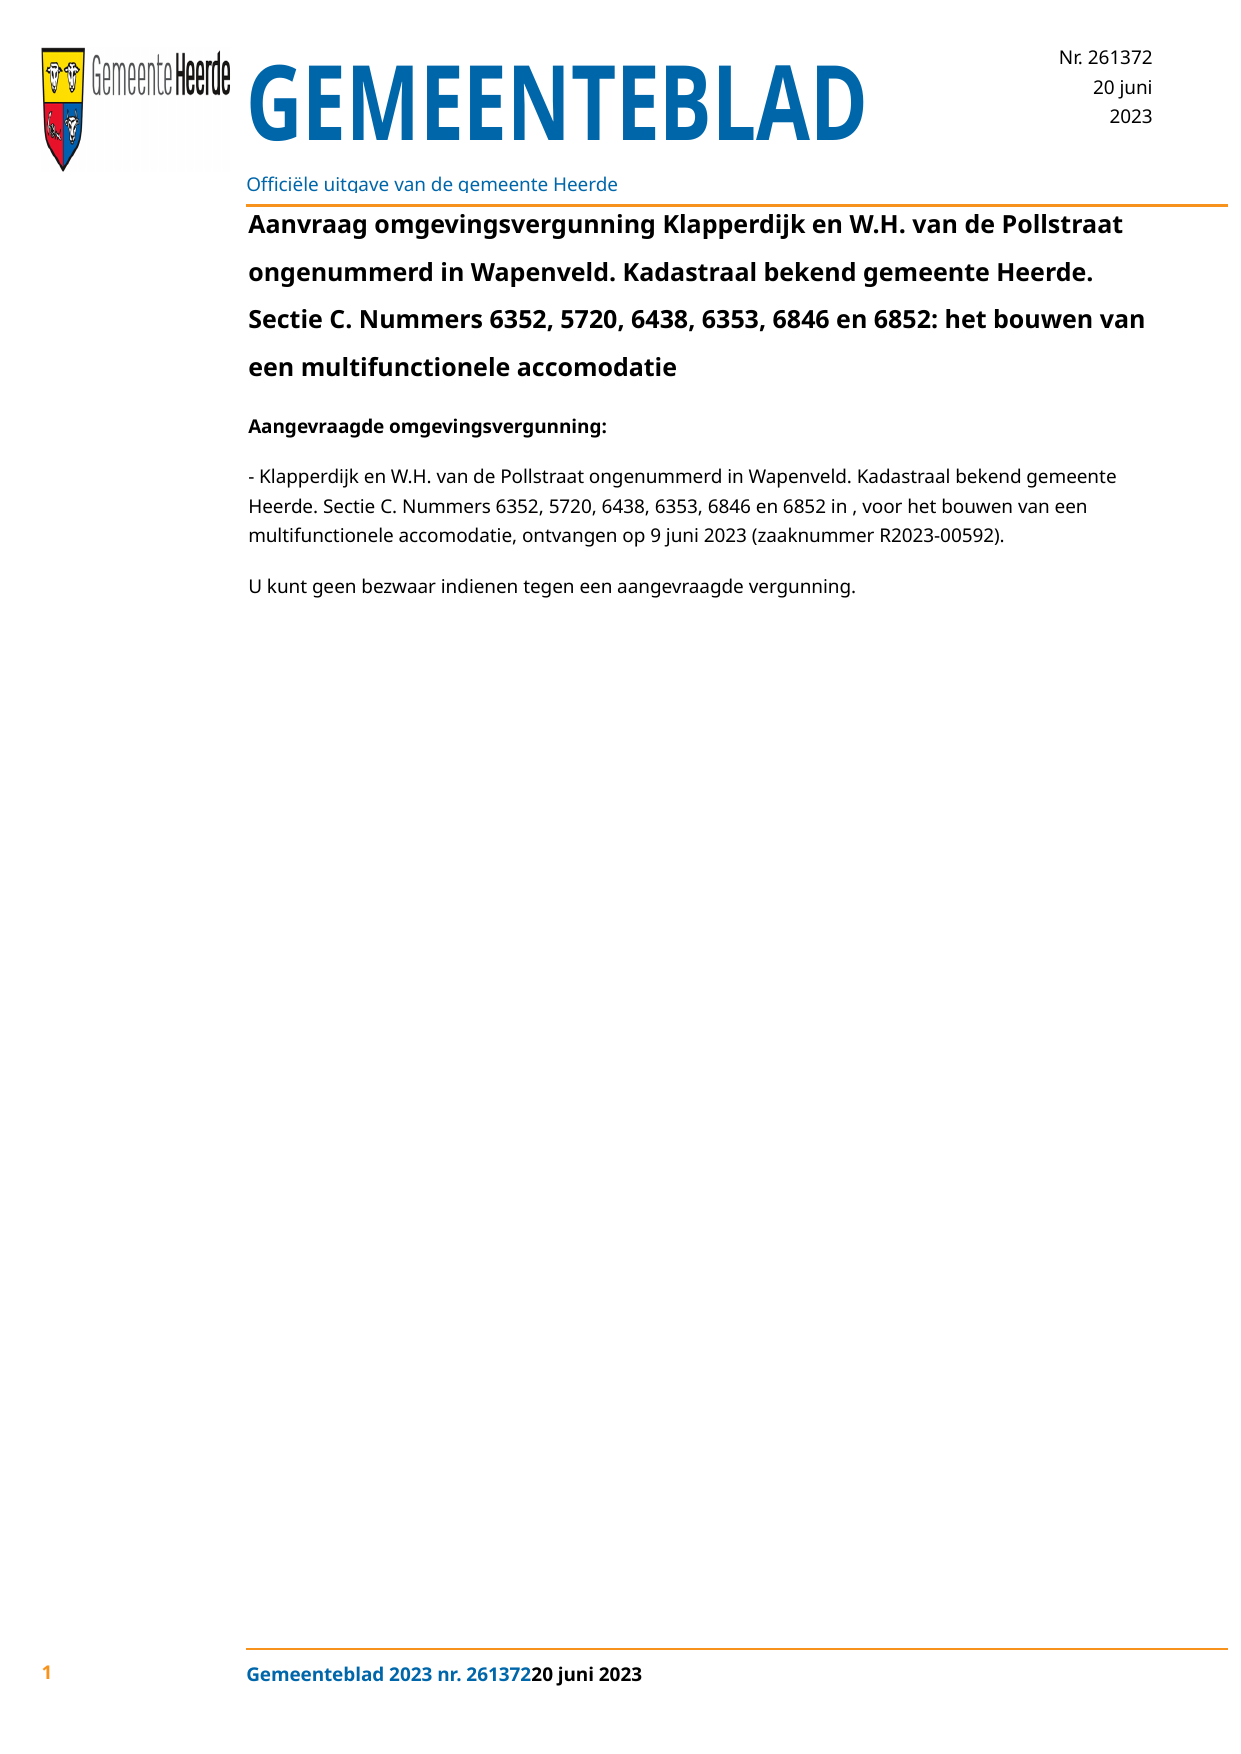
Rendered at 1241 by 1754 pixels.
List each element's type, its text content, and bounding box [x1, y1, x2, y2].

text Aanvraag omgevingsvergunning Klapperdijk en W.H. van de Pollstraat ongenummerd in Wapenveld. Kadastraal bekend gemeente Heerde. Sectie C. Nummers 6352, 5720, 6438, 6353, 6846 en 6852: het bouwen van een multifunctionele accomodatie [248, 207, 1152, 384]
picture [41, 47, 231, 172]
text U kunt geen bezwaar indienen tegen een aangevraagde vergunning. [248, 573, 1152, 599]
text Aangevraagde omgevingsvergunning: [248, 413, 1152, 439]
text - Klapperdijk en W.H. van de Pollstraat ongenummerd in Wapenveld. Kadastraal bekend gemeente Heerde. Sectie C. Nummers 6352, 5720, 6438, 6353, 6846 en 6852 in , voor het bouwen van een multifunctionele accomodatie, ontvangen op 9 juni 2023 (zaaknummer R2023-00592). [248, 463, 1152, 548]
